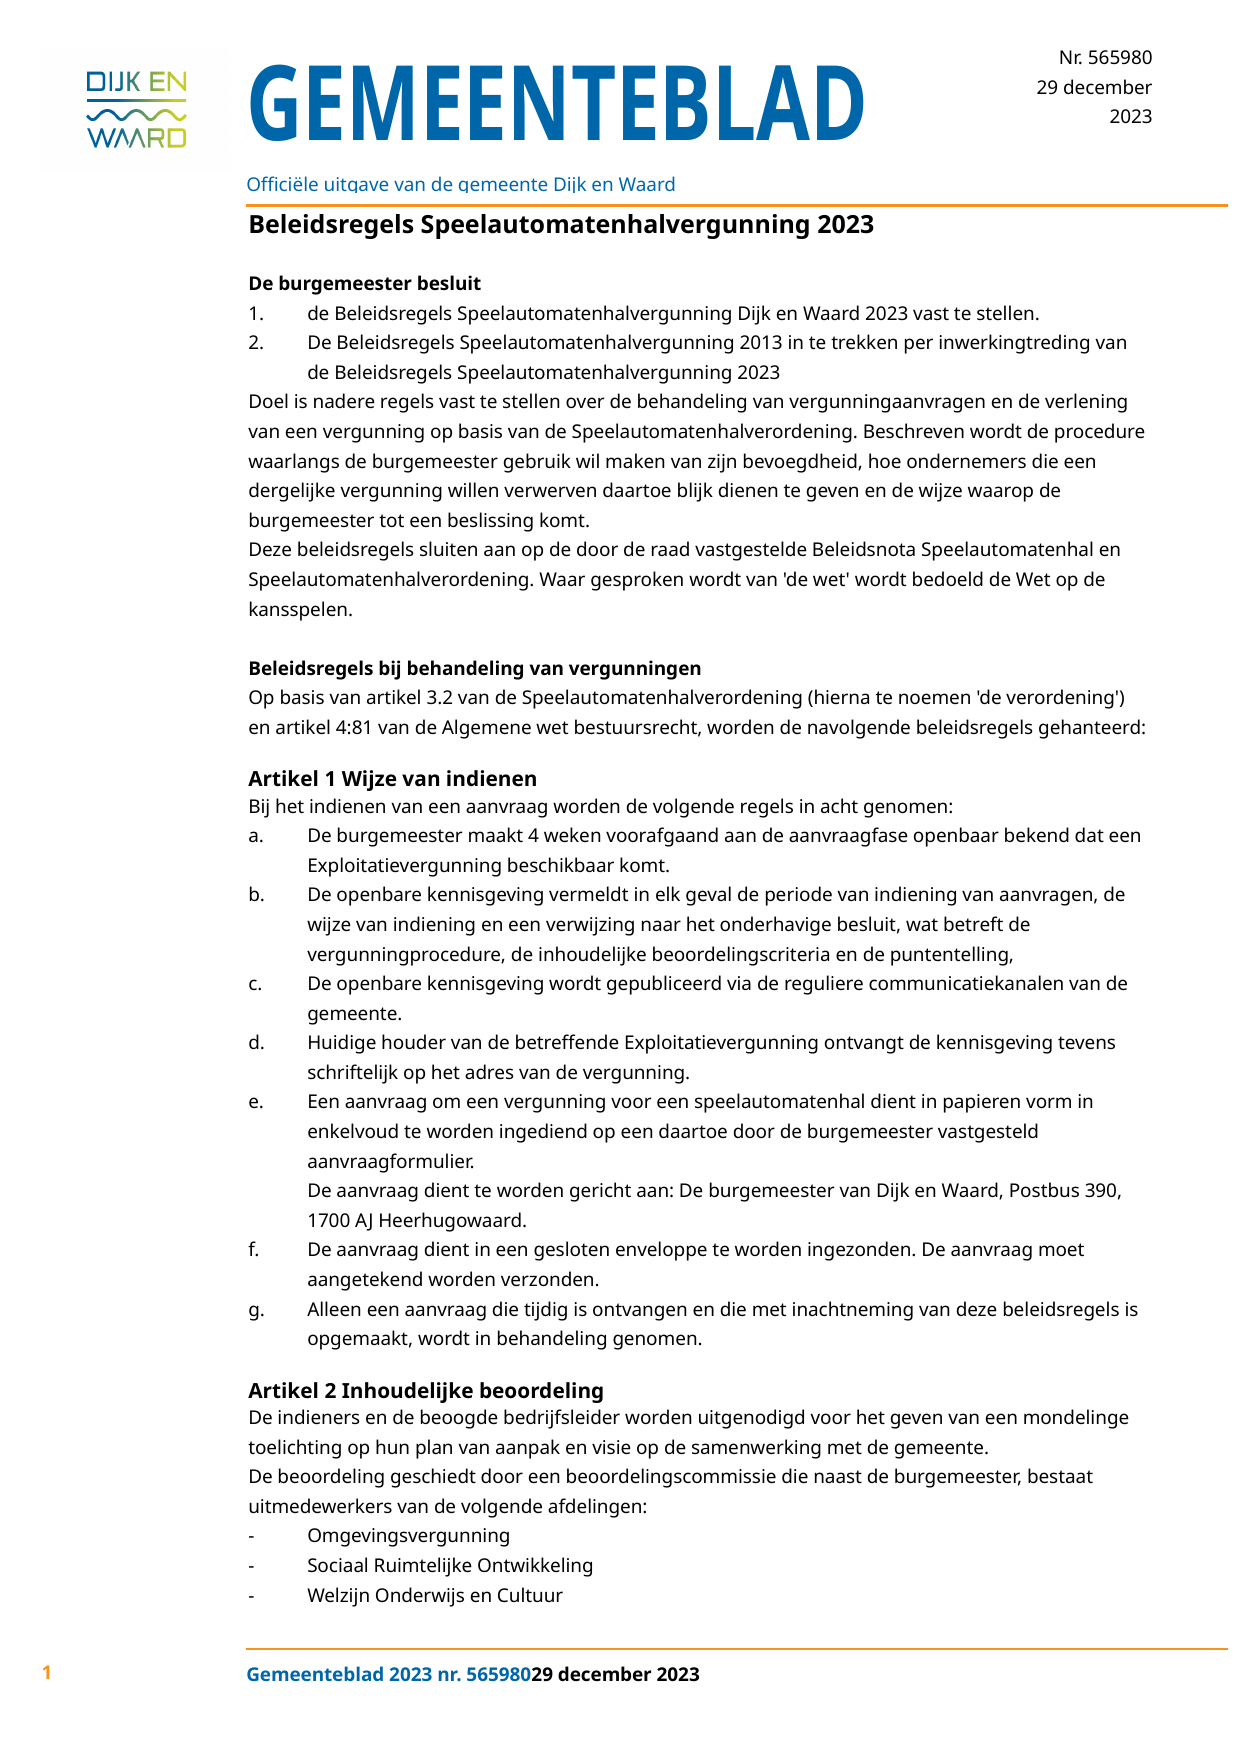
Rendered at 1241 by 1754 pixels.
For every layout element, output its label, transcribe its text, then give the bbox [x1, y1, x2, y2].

list Huidige houder van de betreffende Exploitatievergunning ontvangt de kennisgeving tevens schriftelijk op het adres van de vergunning. [248, 1029, 1152, 1085]
text Op basis van artikel 3.2 van de Speelautomatenhalverordening (hierna te noemen 'de verordening') en artikel 4:81 van de Algemene wet bestuursrecht, worden de navolgende beleidsregels gehanteerd: [248, 684, 1152, 740]
list De aanvraag dient te worden gericht aan: De burgemeester van Dijk en Waard, Postbus 390, 1700 AJ Heerhugowaard. [248, 1177, 1152, 1233]
list De aanvraag dient in een gesloten enveloppe te worden ingezonden. De aanvraag moet aangetekend worden verzonden. [248, 1237, 1152, 1292]
list Sociaal Ruimtelijke Ontwikkeling [248, 1552, 1152, 1578]
text De burgemeester besluit [248, 270, 1152, 296]
list De openbare kennisgeving vermeldt in elk geval de periode van indiening van aanvragen, de wijze van indiening en een verwijzing naar het onderhavige besluit, wat betreft de vergunningprocedure, de inhoudelijke beoordelingscriteria en de puntentelling, [248, 882, 1152, 967]
picture [41, 47, 231, 172]
text Artikel 2 Inhoudelijke beoordeling [248, 1376, 1152, 1404]
list Een aanvraag om een vergunning voor een speelautomatenhal dient in papieren vorm in enkelvoud te worden ingediend op een daartoe door de burgemeester vastgesteld aanvraagformulier. [248, 1089, 1152, 1174]
text Beleidsregels bij behandeling van vergunningen [248, 655, 1152, 681]
text Beleidsregels Speelautomatenhalvergunning 2023 [248, 207, 1152, 241]
list De burgemeester maakt 4 weken voorafgaand aan de aanvraagfase openbaar bekend dat een Exploitatievergunning beschikbaar komt. [248, 822, 1152, 878]
text Doel is nadere regels vast te stellen over de behandeling van vergunningaanvragen en de verlening van een vergunning op basis van de Speelautomatenhalverordening. Beschreven wordt de procedure waarlangs de burgemeester gebruik wil maken van zijn bevoegdheid, hoe ondernemers die een dergelijke vergunning willen verwerven daartoe blijk dienen te geven en de wijze waarop de burgemeester tot een beslissing komt. [248, 389, 1152, 533]
list de Beleidsregels Speelautomatenhalvergunning Dijk en Waard 2023 vast te stellen. [248, 300, 1152, 326]
list Welzijn Onderwijs en Cultuur [248, 1582, 1152, 1607]
text Artikel 1 Wijze van indienen [248, 764, 1152, 793]
list De Beleidsregels Speelautomatenhalvergunning 2013 in te trekken per inwerkingtreding van de Beleidsregels Speelautomatenhalvergunning 2023 [248, 329, 1152, 385]
text Deze beleidsregels sluiten aan op de door de raad vastgestelde Beleidsnota Speelautomatenhal en Speelautomatenhalverordening. Waar gesproken wordt van 'de wet' wordt bedoeld de Wet op de kansspelen. [248, 537, 1152, 621]
text De indieners en de beoogde bedrijfsleider worden uitgenodigd voor het geven van een mondelinge toelichting op hun plan van aanpak en visie op de samenwerking met de gemeente. [248, 1404, 1152, 1459]
list De openbare kennisgeving wordt gepubliceerd via de reguliere communicatiekanalen van de gemeente. [248, 970, 1152, 1026]
text De beoordeling geschiedt door een beoordelingscommissie die naast de burgemeester, bestaat uitmedewerkers van de volgende afdelingen: [248, 1463, 1152, 1519]
text Bij het indienen van een aanvraag worden de volgende regels in acht genomen: [248, 793, 1152, 819]
list Omgevingsvergunning [248, 1523, 1152, 1548]
list Alleen een aanvraag die tijdig is ontvangen en die met inachtneming van deze beleidsregels is opgemaakt, wordt in behandeling genomen. [248, 1296, 1152, 1351]
